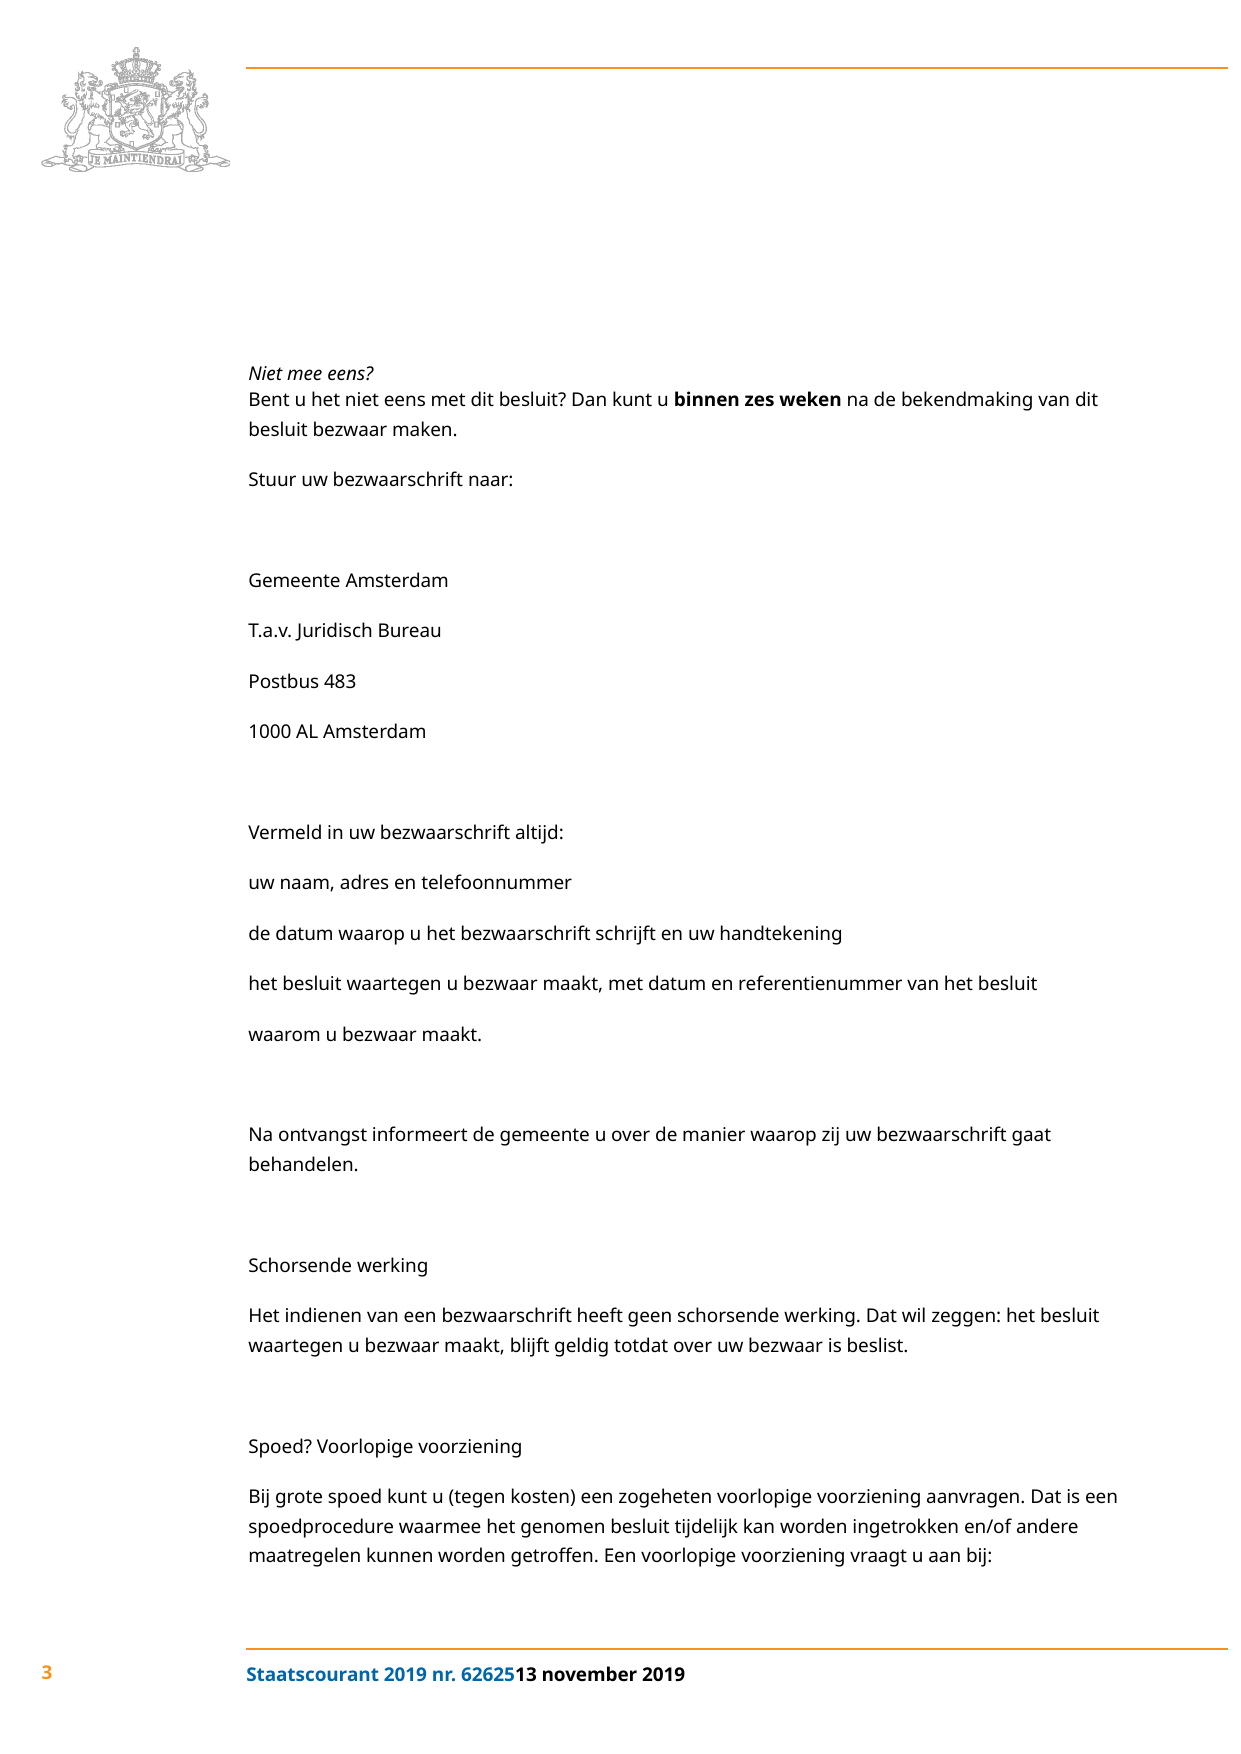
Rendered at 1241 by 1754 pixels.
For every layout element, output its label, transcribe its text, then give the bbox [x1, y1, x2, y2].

text Spoed? Voorlopige voorziening [248, 1433, 1152, 1458]
text Schorsende werking [248, 1252, 1152, 1278]
text Postbus 483 [248, 668, 1152, 693]
text Stuur uw bezwaarschrift naar: [248, 466, 1152, 492]
text de datum waarop u het bezwaarschrift schrijft en uw handtekening [248, 920, 1152, 946]
text Vermeld in uw bezwaarschrift altijd: [248, 819, 1152, 845]
text T.a.v. Juridisch Bureau [248, 617, 1152, 643]
text Niet mee eens? [248, 360, 1152, 386]
text Bent u het niet eens met dit besluit? Dan kunt u binnen zes weken na de bekendmaking van dit besluit bezwaar maken. [248, 386, 1152, 441]
picture [41, 47, 231, 172]
text waarom u bezwaar maakt. [248, 1021, 1152, 1046]
text 1000 AL Amsterdam [248, 718, 1152, 744]
text Gemeente Amsterdam [248, 567, 1152, 593]
text Het indienen van een bezwaarschrift heeft geen schorsende werking. Dat wil zeggen: het besluit waartegen u bezwaar maakt, blijft geldig totdat over uw bezwaar is beslist. [248, 1302, 1152, 1358]
text Bij grote spoed kunt u (tegen kosten) een zogeheten voorlopige voorziening aanvragen. Dat is een spoedprocedure waarmee het genomen besluit tijdelijk kan worden ingetrokken en/of andere maatregelen kunnen worden getroffen. Een voorlopige voorziening vraagt u aan bij: [248, 1483, 1152, 1568]
text Na ontvangst informeert de gemeente u over de manier waarop zij uw bezwaarschrift gaat behandelen. [248, 1122, 1152, 1177]
text het besluit waartegen u bezwaar maakt, met datum en referentienummer van het besluit [248, 970, 1152, 996]
text uw naam, adres en telefoonnummer [248, 869, 1152, 895]
